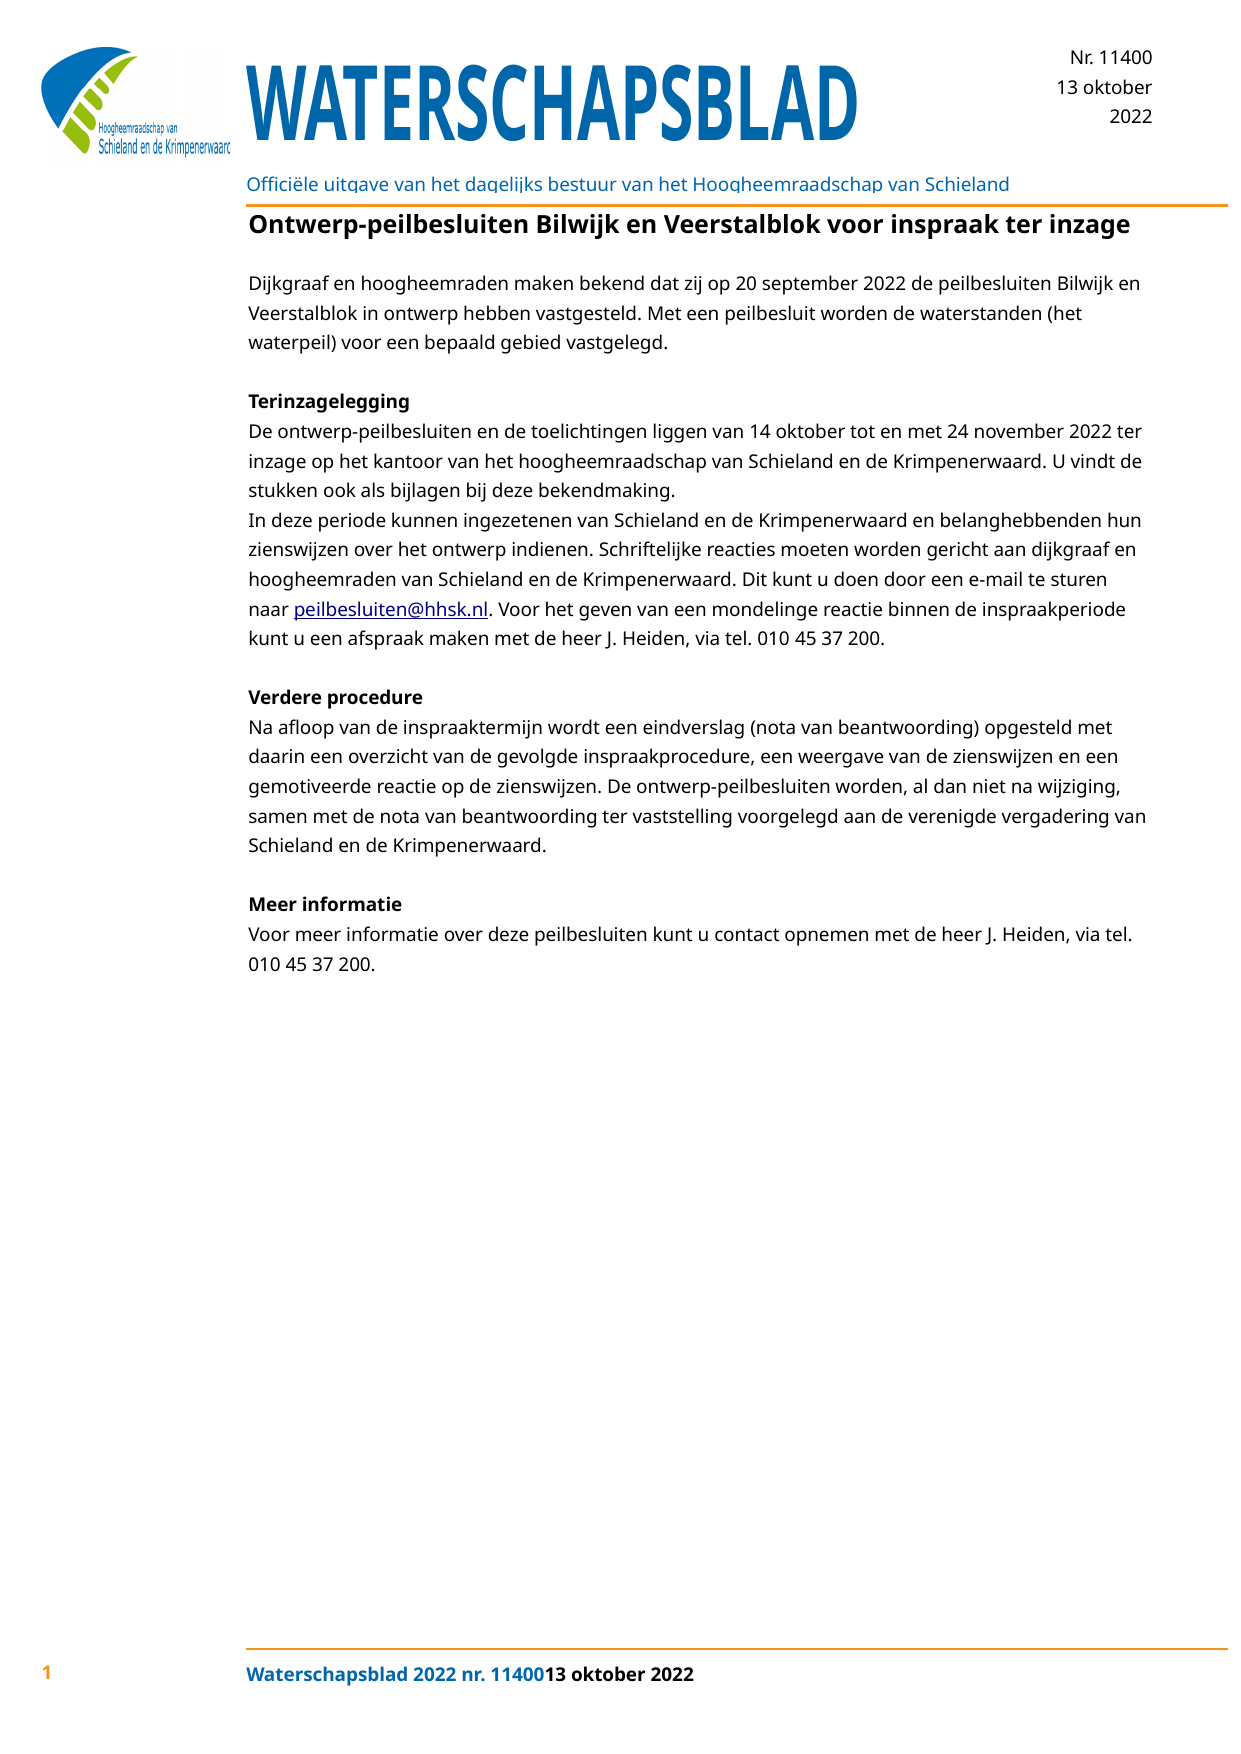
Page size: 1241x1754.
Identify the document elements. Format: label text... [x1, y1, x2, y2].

text Dijkgraaf en hoogheemraden maken bekend dat zij op 20 september 2022 de peilbesluiten Bilwijk en Veerstalblok in ontwerp hebben vastgesteld. Met een peilbesluit worden de waterstanden (het waterpeil) voor een bepaald gebied vastgelegd. [248, 270, 1152, 355]
text Ontwerp-peilbesluiten Bilwijk en Veerstalblok voor inspraak ter inzage [248, 207, 1152, 241]
text Na afloop van de inspraaktermijn wordt een eindverslag (nota van beantwoording) opgesteld met daarin een overzicht van de gevolgde inspraakprocedure, een weergave van de zienswijzen en een gemotiveerde reactie op de zienswijzen. De ontwerp-peilbesluiten worden, al dan niet na wijziging, samen met de nota van beantwoording ter vaststelling voorgelegd aan de verenigde vergadering van Schieland en de Krimpenerwaard. [248, 714, 1152, 858]
text In deze periode kunnen ingezetenen van Schieland en de Krimpenerwaard en belanghebbenden hun zienswijzen over het ontwerp indienen. Schriftelijke reacties moeten worden gericht aan dijkgraaf en hoogheemraden van Schieland en de Krimpenerwaard. Dit kunt u doen door een e-mail te sturen naar peilbesluiten@hhsk.nl. Voor het geven van een mondelinge reactie binnen de inspraakperiode kunt u een afspraak maken met de heer J. Heiden, via tel. 010 45 37 200. [248, 507, 1152, 651]
text Terinzagelegging [248, 389, 1152, 414]
text Verdere procedure [248, 684, 1152, 710]
text Meer informatie [248, 892, 1152, 917]
text Voor meer informatie over deze peilbesluiten kunt u contact opnemen met de heer J. Heiden, via tel. 010 45 37 200. [248, 921, 1152, 976]
picture [41, 47, 231, 172]
text De ontwerp-peilbesluiten en de toelichtingen liggen van 14 oktober tot en met 24 november 2022 ter inzage op het kantoor van het hoogheemraadschap van Schieland en de Krimpenerwaard. U vindt de stukken ook als bijlagen bij deze bekendmaking. [248, 418, 1152, 503]
